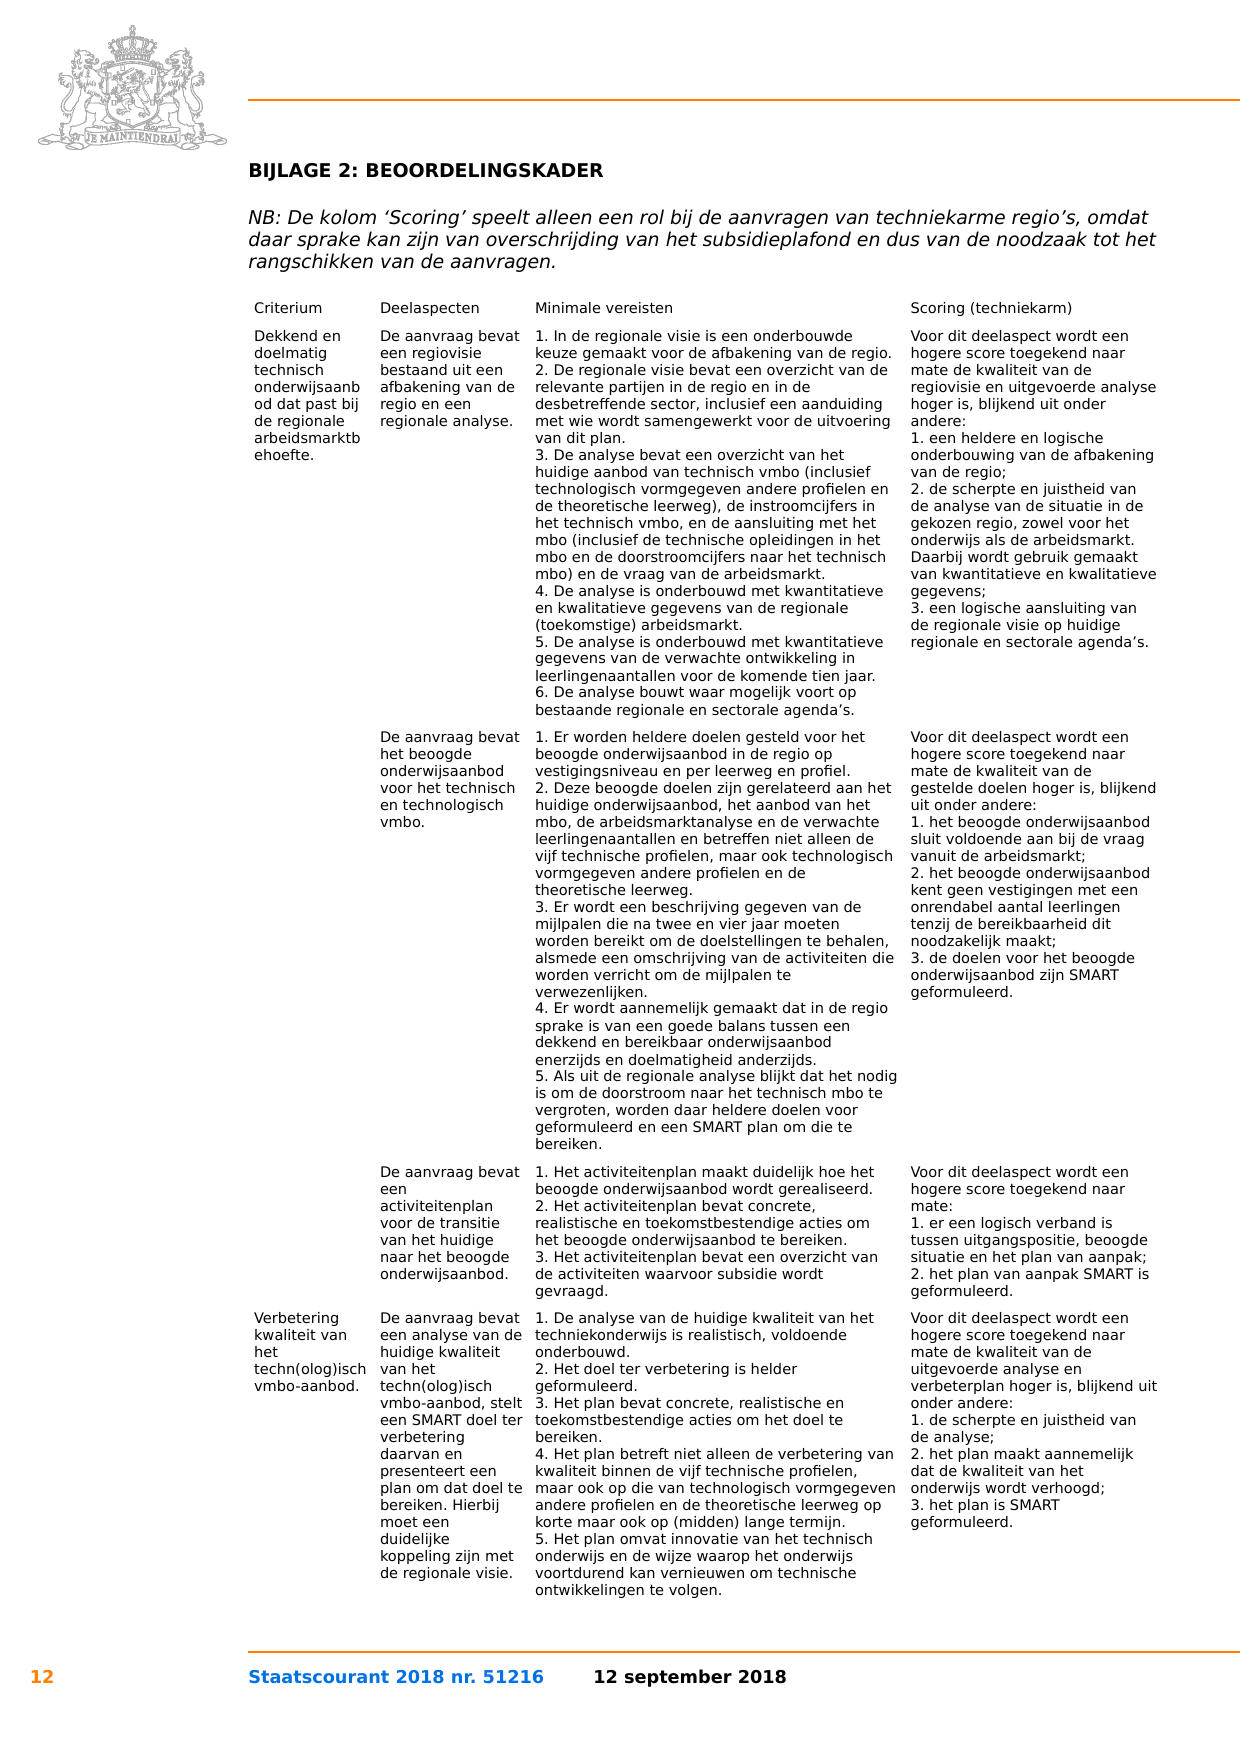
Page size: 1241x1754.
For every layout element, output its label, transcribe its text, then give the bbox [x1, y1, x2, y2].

table_cell De aanvraag bevat een analyse van de huidige kwaliteit van het techn(olog)isch vmbo-aanbod, stelt een SMART doel ter verbetering daarvan en presenteert een plan om dat doel te bereiken. Hierbij moet een duidelijke koppeling zijn met de regionale visie. [374, 1305, 528, 1603]
table_cell De aanvraag bevat een activiteitenplan voor de transitie van het huidige naar het beoogde onderwijsaanbod. [374, 1159, 528, 1304]
table_cell De aanvraag bevat een regiovisie bestaand uit een afbakening van de regio en een regionale analyse. [374, 323, 528, 723]
table_cell Verbetering kwaliteit van het techn(olog)isch vmbo-aanbod. [249, 1305, 373, 1603]
table_cell 1. De analyse van de huidige kwaliteit van het techniekonderwijs is realistisch, voldoende onderbouwd. 2. Het doel ter verbetering is helder geformuleerd. 3. Het plan bevat concrete, realistische en toekomstbestendige acties om het doel te bereiken. 4. Het plan betreft niet alleen de verbetering van kwaliteit binnen de vijf technische profielen, maar ook op die van technologisch vormgegeven andere profielen en de theoretische leerweg op korte maar ook op (midden) lange termijn. 5. Het plan omvat innovatie van het technisch onderwijs en de wijze waarop het onderwijs voortdurend kan vernieuwen om technische ontwikkelingen te volgen. [529, 1305, 904, 1603]
table_cell 1. In de regionale visie is een onderbouwde keuze gemaakt voor de afbakening van de regio. 2. De regionale visie bevat een overzicht van de relevante partijen in de regio en in de desbetreffende sector, inclusief een aanduiding met wie wordt samengewerkt voor de uitvoering van dit plan. 3. De analyse bevat een overzicht van het huidige aanbod van technisch vmbo (inclusief technologisch vormgegeven andere profielen en de theoretische leerweg), de instroomcijfers in het technisch vmbo, en de aansluiting met het mbo (inclusief de technische opleidingen in het mbo en de doorstroomcijfers naar het technisch mbo) en de vraag van de arbeidsmarkt. 4. De analyse is onderbouwd met kwantitatieve en kwalitatieve gegevens van de regionale (toekomstige) arbeidsmarkt. 5. De analyse is onderbouwd met kwantitatieve gegevens van de verwachte ontwikkeling in leerlingenaantallen voor de komende tien jaar. 6. De analyse bouwt waar mogelijk voort op bestaande regionale en sectorale agenda’s. [529, 323, 904, 723]
table_cell Voor dit deelaspect wordt een hogere score toegekend naar mate de kwaliteit van de regiovisie en uitgevoerde analyse hoger is, blijkend uit onder andere: 1. een heldere en logische onderbouwing van de afbakening van de regio; 2. de scherpte en juistheid van de analyse van de situatie in de gekozen regio, zowel voor het onderwijs als de arbeidsmarkt. Daarbij wordt gebruik gemaakt van kwantitatieve en kwalitatieve gegevens; 3. een logische aansluiting van de regionale visie op huidige regionale en sectorale agenda’s. [905, 323, 1163, 723]
table_header Deelaspecten [374, 296, 528, 322]
table_cell Voor dit deelaspect wordt een hogere score toegekend naar mate de kwaliteit van de gestelde doelen hoger is, blijkend uit onder andere: 1. het beoogde onderwijsaanbod sluit voldoende aan bij de vraag vanuit de arbeidsmarkt; 2. het beoogde onderwijsaanbod kent geen vestigingen met een onrendabel aantal leerlingen tenzij de bereikbaarheid dit noodzakelijk maakt; 3. de doelen voor het beoogde onderwijsaanbod zijn SMART geformuleerd. [905, 724, 1163, 1158]
table_cell Voor dit deelaspect wordt een hogere score toegekend naar mate: 1. er een logisch verband is tussen uitgangspositie, beoogde situatie en het plan van aanpak; 2. het plan van aanpak SMART is geformuleerd. [905, 1159, 1163, 1304]
subtitle BIJLAGE 2: BEOORDELINGSKADER [248, 160, 1163, 182]
table_cell Dekkend en doelmatig technisch onderwijsaanbod dat past bij de regionale arbeidsmarktbehoefte. [249, 323, 373, 1304]
text NB: De kolom ‘Scoring’ speelt alleen een rol bij de aanvragen van techniekarme regio’s, omdat daar sprake kan zijn van overschrijding van het subsidieplafond en dus van de noodzaak tot het rangschikken van de aanvragen. [248, 207, 1163, 273]
table_header Criterium [249, 296, 373, 322]
table_cell Voor dit deelaspect wordt een hogere score toegekend naar mate de kwaliteit van de uitgevoerde analyse en verbeterplan hoger is, blijkend uit onder andere: 1. de scherpte en juistheid van de analyse; 2. het plan maakt aannemelijk dat de kwaliteit van het onderwijs wordt verhoogd; 3. het plan is SMART geformuleerd. [905, 1305, 1163, 1603]
table_cell 1. Er worden heldere doelen gesteld voor het beoogde onderwijsaanbod in de regio op vestigingsniveau en per leerweg en profiel. 2. Deze beoogde doelen zijn gerelateerd aan het huidige onderwijsaanbod, het aanbod van het mbo, de arbeidsmarktanalyse en de verwachte leerlingenaantallen en betreffen niet alleen de vijf technische profielen, maar ook technologisch vormgegeven andere profielen en de theoretische leerweg. 3. Er wordt een beschrijving gegeven van de mijlpalen die na twee en vier jaar moeten worden bereikt om de doelstellingen te behalen, alsmede een omschrijving van de activiteiten die worden verricht om de mijlpalen te verwezenlijken. 4. Er wordt aannemelijk gemaakt dat in de regio sprake is van een goede balans tussen een dekkend en bereikbaar onderwijsaanbod enerzijds en doelmatigheid anderzijds. 5. Als uit de regionale analyse blijkt dat het nodig is om de doorstroom naar het technisch mbo te vergroten, worden daar heldere doelen voor geformuleerd en een SMART plan om die te bereiken. [529, 724, 904, 1158]
table_header Scoring (techniekarm) [905, 296, 1163, 322]
picture [38, 25, 227, 150]
table_cell 1. Het activiteitenplan maakt duidelijk hoe het beoogde onderwijsaanbod wordt gerealiseerd. 2. Het activiteitenplan bevat concrete, realistische en toekomstbestendige acties om het beoogde onderwijsaanbod te bereiken. 3. Het activiteitenplan bevat een overzicht van de activiteiten waarvoor subsidie wordt gevraagd. [529, 1159, 904, 1304]
table_cell De aanvraag bevat het beoogde onderwijsaanbod voor het technisch en technologisch vmbo. [374, 724, 528, 1158]
table_header Minimale vereisten [529, 296, 904, 322]
